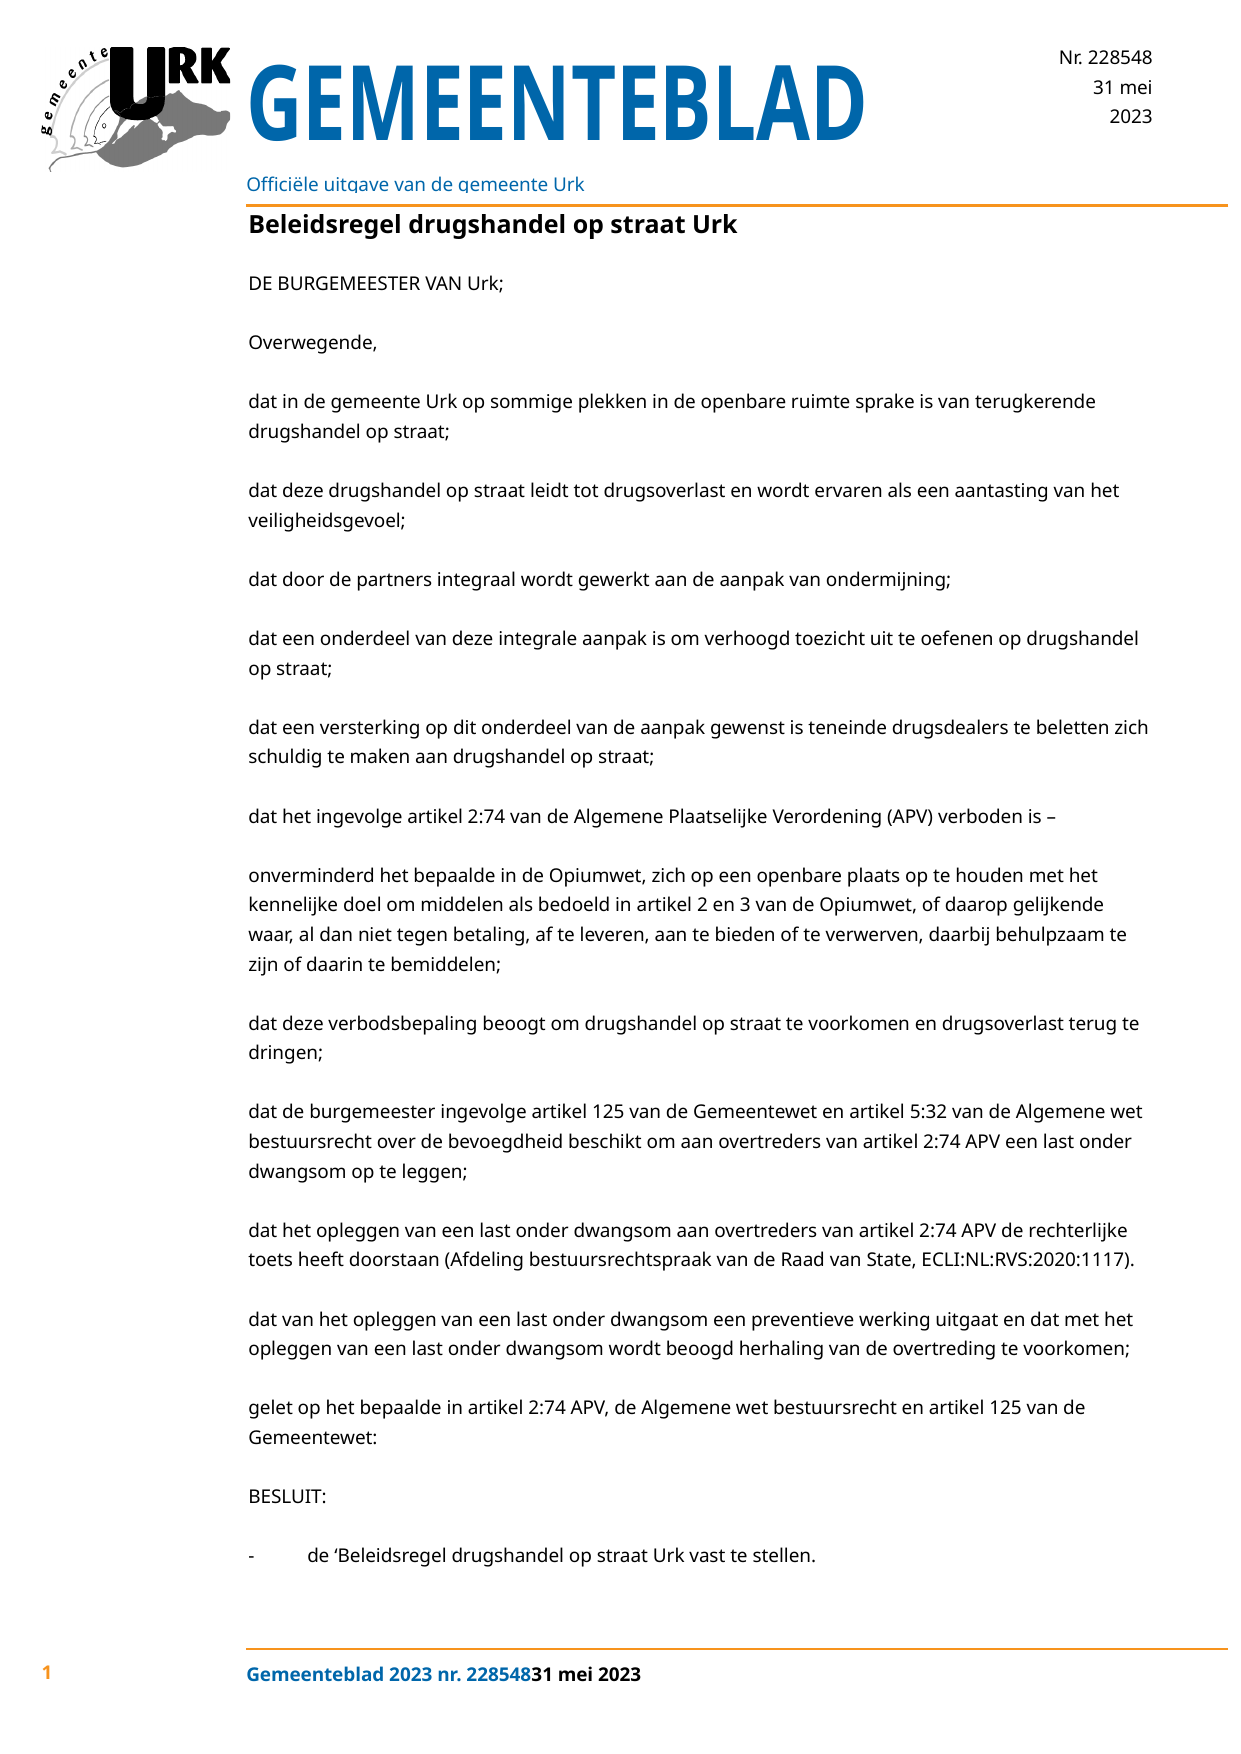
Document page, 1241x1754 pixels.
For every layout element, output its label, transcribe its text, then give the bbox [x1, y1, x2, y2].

text BESLUIT: [248, 1483, 1152, 1509]
text dat het opleggen van een last onder dwangsom aan overtreders van artikel 2:74 APV de rechterlijke toets heeft doorstaan (Afdeling bestuursrechtspraak van de Raad van State, ECLI:NL:RVS:2020:1117). [248, 1217, 1152, 1272]
text DE BURGEMEESTER VAN Urk; [248, 270, 1152, 296]
text dat deze verbodsbepaling beoogt om drugshandel op straat te voorkomen en drugsoverlast terug te dringen; [248, 1010, 1152, 1065]
text dat een onderdeel van deze integrale aanpak is om verhoogd toezicht uit te oefenen op drugshandel op straat; [248, 625, 1152, 681]
list de ‘Beleidsregel drugshandel op straat Urk vast te stellen. [248, 1542, 1152, 1568]
text dat door de partners integraal wordt gewerkt aan de aanpak van ondermijning; [248, 566, 1152, 592]
text dat de burgemeester ingevolge artikel 125 van de Gemeentewet en artikel 5:32 van de Algemene wet bestuursrecht over de bevoegdheid beschikt om aan overtreders van artikel 2:74 APV een last onder dwangsom op te leggen; [248, 1099, 1152, 1183]
text dat deze drugshandel op straat leidt tot drugsoverlast en wordt ervaren als een aantasting van het veiligheidsgevoel; [248, 477, 1152, 533]
text dat van het opleggen van een last onder dwangsom een preventieve werking uitgaat en dat met het opleggen van een last onder dwangsom wordt beoogd herhaling van de overtreding te voorkomen; [248, 1306, 1152, 1361]
picture [41, 47, 231, 172]
text Overwegende, [248, 329, 1152, 355]
text dat in de gemeente Urk op sommige plekken in de openbare ruimte sprake is van terugkerende drugshandel op straat; [248, 389, 1152, 444]
text dat het ingevolge artikel 2:74 van de Algemene Plaatselijke Verordening (APV) verboden is – [248, 803, 1152, 828]
text dat een versterking op dit onderdeel van de aanpak gewenst is teneinde drugsdealers te beletten zich schuldig te maken aan drugshandel op straat; [248, 714, 1152, 769]
text Beleidsregel drugshandel op straat Urk [248, 207, 1152, 241]
text onverminderd het bepaalde in de Opiumwet, zich op een openbare plaats op te houden met het kennelijke doel om middelen als bedoeld in artikel 2 en 3 van de Opiumwet, of daarop gelijkende waar, al dan niet tegen betaling, af te leveren, aan te bieden of te verwerven, daarbij behulpzaam te zijn of daarin te bemiddelen; [248, 862, 1152, 976]
text gelet op het bepaalde in artikel 2:74 APV, de Algemene wet bestuursrecht en artikel 125 van de Gemeentewet: [248, 1394, 1152, 1450]
